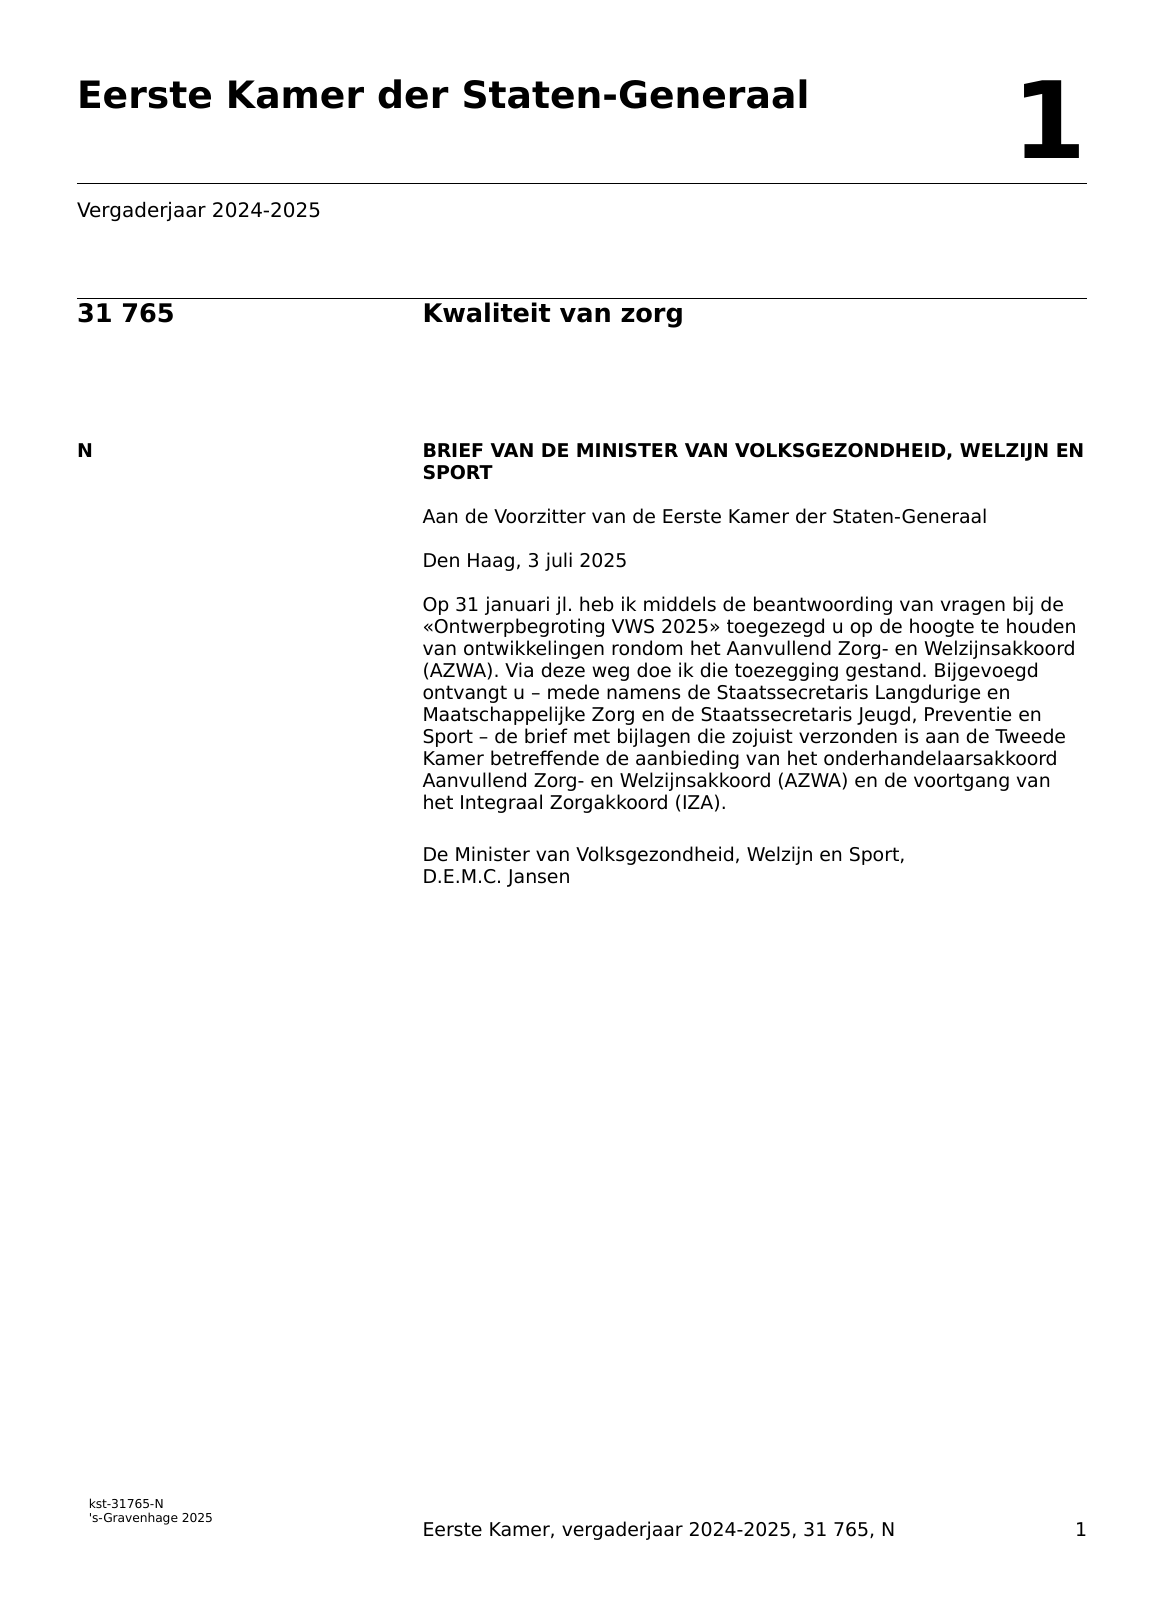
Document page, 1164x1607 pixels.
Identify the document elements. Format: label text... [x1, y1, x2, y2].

subtitle 31 765 Kwaliteit van zorg [77, 299, 1087, 329]
table_cell Vergaderjaar 2024-2025 [77, 184, 1087, 298]
table_header 1 [886, 59, 1087, 183]
text De Minister van Volksgezondheid, Welzijn en Sport, D.E.M.C. Jansen [422, 844, 1087, 888]
text Aan de Voorzitter van de Eerste Kamer der Staten-Generaal [422, 506, 1087, 528]
text kst-31765-N [88, 1497, 323, 1511]
subtitle N BRIEF VAN DE MINISTER VAN VOLKSGEZONDHEID, WELZIJN EN SPORT [77, 440, 1087, 484]
text Den Haag, 3 juli 2025 [422, 550, 1087, 572]
text Op 31 januari jl. heb ik middels de beantwoording van vragen bij de «Ontwerpbegroting VWS 2025» toegezegd u op de hoogte te houden van ontwikkelingen rondom het Aanvullend Zorg- en Welzijnsakkoord (AZWA). Via deze weg doe ik die toezegging gestand. Bijgevoegd ontvangt u – mede namens de Staatssecretaris Langdurige en Maatschappelijke Zorg en de Staatssecretaris Jeugd, Preventie en Sport – de brief met bijlagen die zojuist verzonden is aan de Tweede Kamer betreffende de aanbieding van het onderhandelaarsakkoord Aanvullend Zorg- en Welzijnsakkoord (AZWA) en de voortgang van het Integraal Zorgakkoord (IZA). [422, 594, 1087, 814]
text 's-Gravenhage 2025 [88, 1511, 323, 1525]
table_header Eerste Kamer der Staten-Generaal [77, 59, 886, 183]
